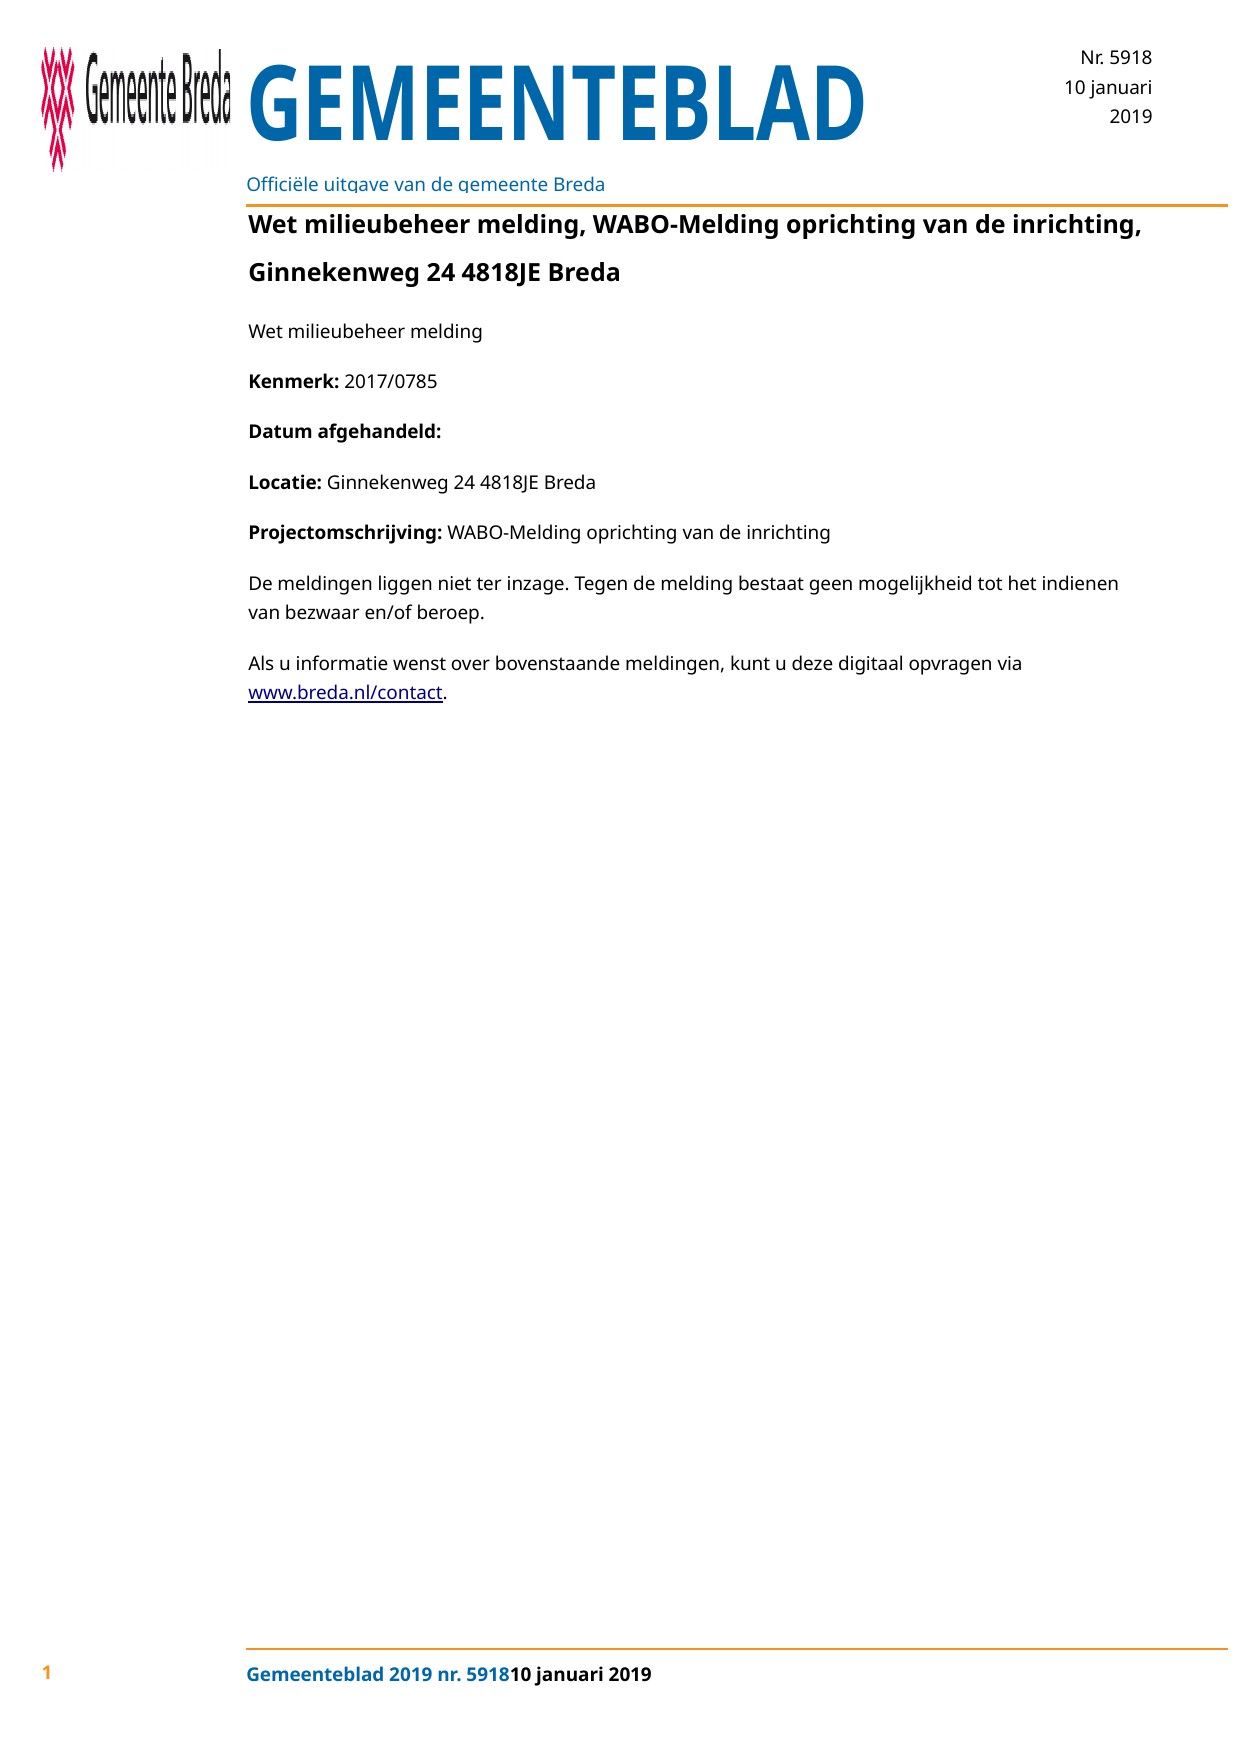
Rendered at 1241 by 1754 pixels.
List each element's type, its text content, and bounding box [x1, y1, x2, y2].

text Datum afgehandeld: [248, 419, 1152, 444]
picture [41, 47, 231, 172]
text Als u informatie wenst over bovenstaande meldingen, kunt u deze digitaal opvragen via www.breda.nl/contact. [248, 650, 1152, 705]
text Wet milieubeheer melding [248, 318, 1152, 344]
text Locatie: Ginnekenweg 24 4818JE Breda [248, 469, 1152, 495]
text Wet milieubeheer melding, WABO-Melding oprichting van de inrichting, Ginnekenweg 24 4818JE Breda [248, 207, 1152, 288]
text Kenmerk: 2017/0785 [248, 368, 1152, 394]
text De meldingen liggen niet ter inzage. Tegen de melding bestaat geen mogelijkheid tot het indienen van bezwaar en/of beroep. [248, 570, 1152, 625]
text Projectomschrijving: WABO-Melding oprichting van de inrichting [248, 519, 1152, 545]
